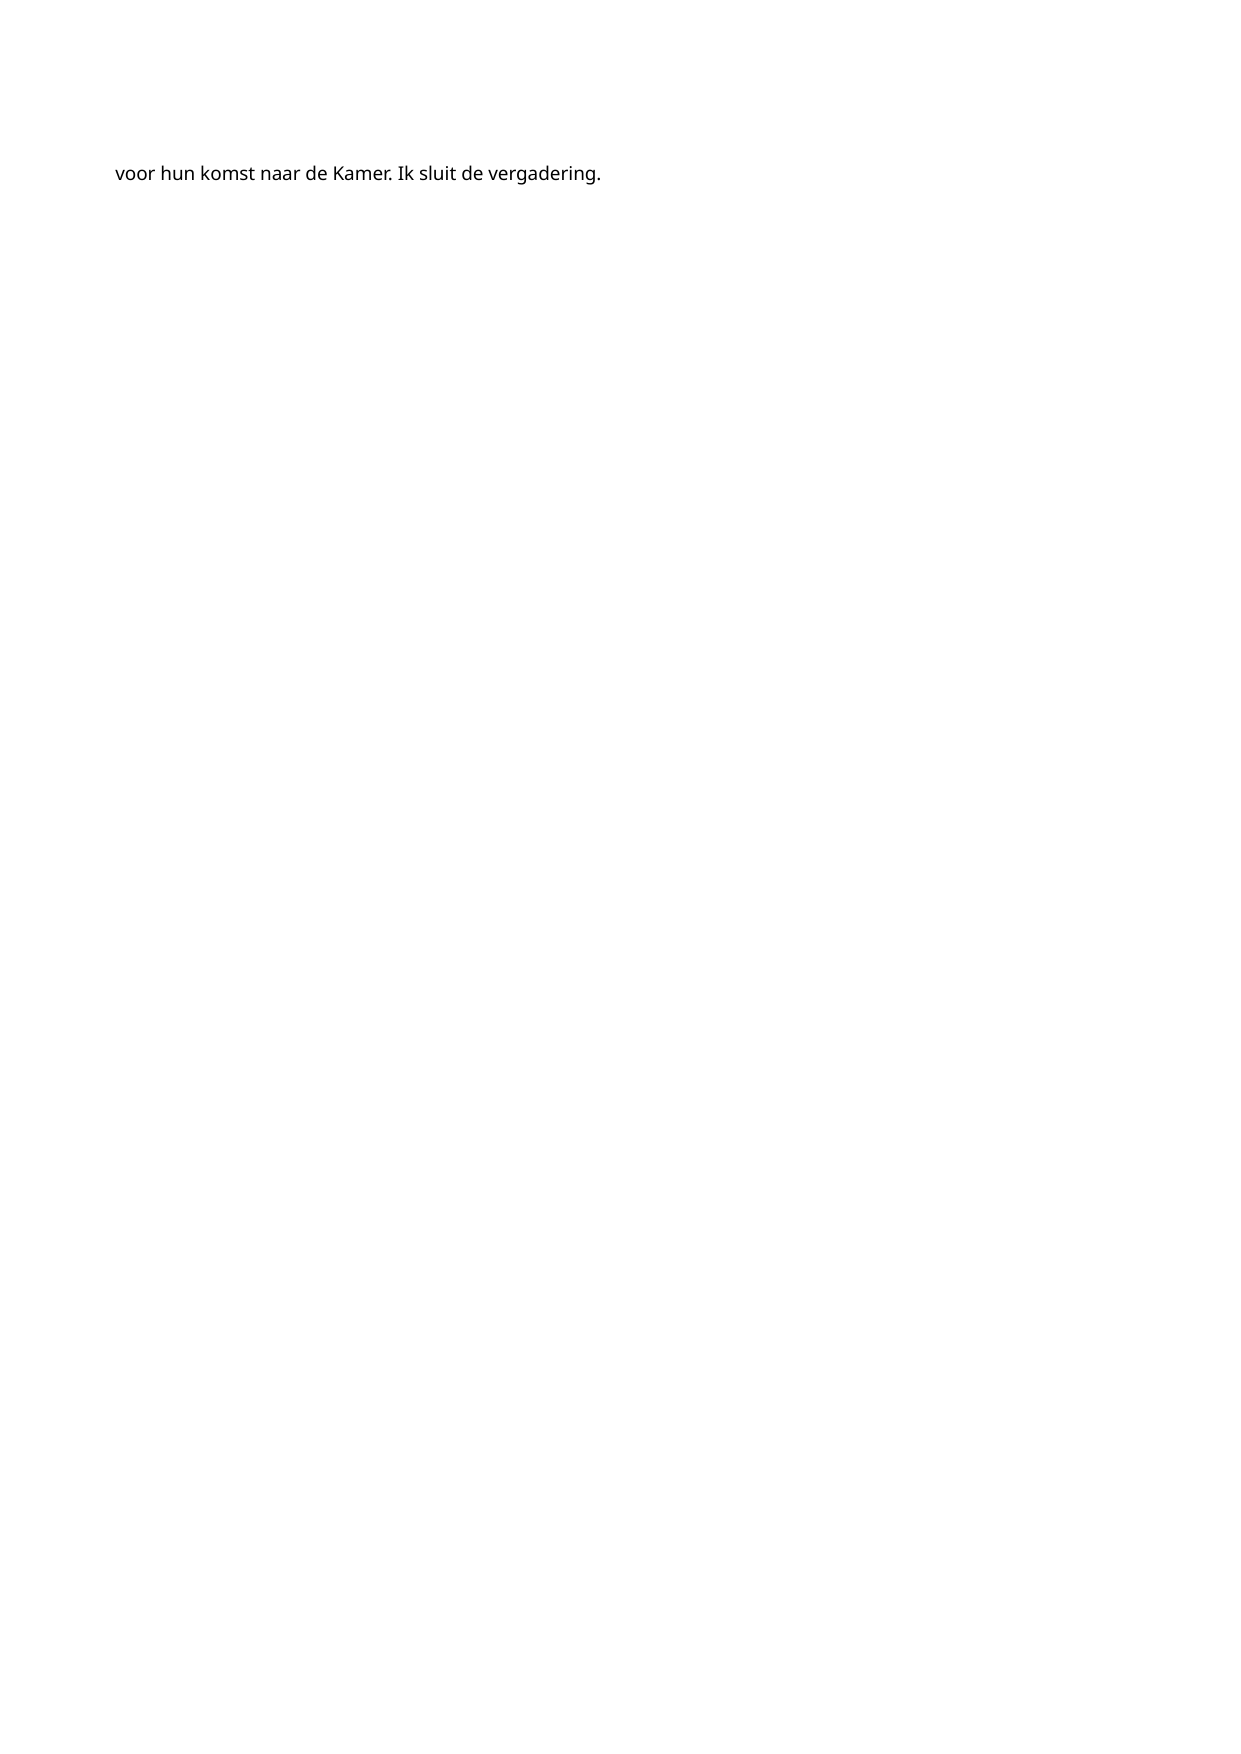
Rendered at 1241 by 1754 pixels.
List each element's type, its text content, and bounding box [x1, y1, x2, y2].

text voor hun komst naar de Kamer. Ik sluit de vergadering. [115, 165, 605, 184]
